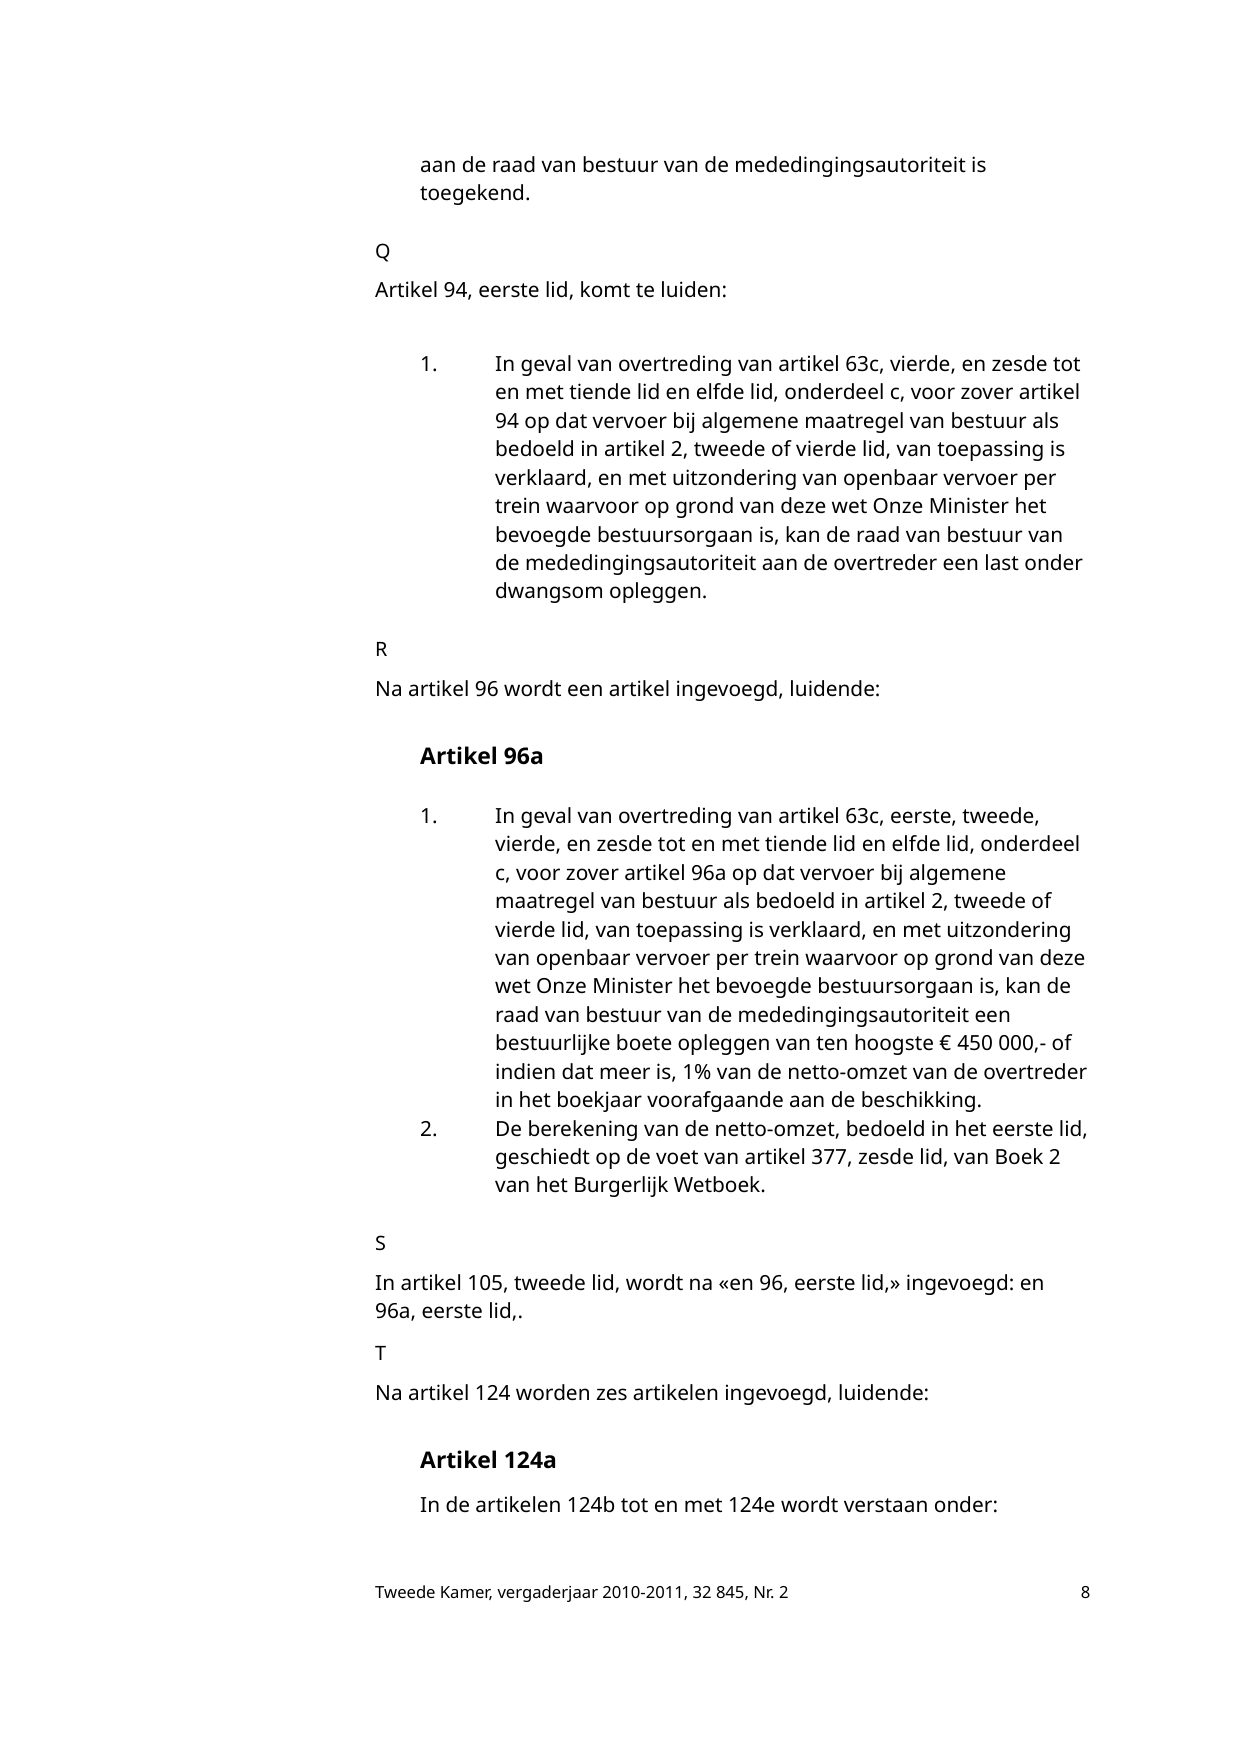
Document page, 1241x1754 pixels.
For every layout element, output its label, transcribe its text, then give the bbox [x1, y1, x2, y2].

text Q [375, 237, 1090, 264]
subtitle Artikel 124a [420, 1444, 1090, 1476]
text Na artikel 96 wordt een artikel ingevoegd, luidende: [375, 674, 1090, 702]
list In geval van overtreding van artikel 63c, eerste, tweede, vierde, en zesde tot en met tiende lid en elfde lid, onderdeel c, voor zover artikel 96a op dat vervoer bij algemene maatregel van bestuur als bedoeld in artikel 2, tweede of vierde lid, van toepassing is verklaard, en met uitzondering van openbaar vervoer per trein waarvoor op grond van deze wet Onze Minister het bevoegde bestuursorgaan is, kan de raad van bestuur van de mededingingsautoriteit een bestuurlijke boete opleggen van ten hoogste € 450 000,- of indien dat meer is, 1% van de netto-omzet van de overtreder in het boekjaar voorafgaande aan de beschikking. [420, 801, 1090, 1114]
text T [375, 1340, 1090, 1367]
subtitle Artikel 96a [420, 740, 1090, 771]
text Artikel 94, eerste lid, komt te luiden: [375, 276, 1090, 304]
text aan de raad van bestuur van de mededingingsautoriteit is toegekend. [420, 150, 1090, 207]
text In artikel 105, tweede lid, wordt na «en 96, eerste lid,» ingevoegd: en 96a, eerste lid,. [375, 1268, 1090, 1325]
text Na artikel 124 worden zes artikelen ingevoegd, luidende: [375, 1378, 1090, 1407]
text In de artikelen 124b tot en met 124e wordt verstaan onder: [420, 1491, 1090, 1519]
list In geval van overtreding van artikel 63c, vierde, en zesde tot en met tiende lid en elfde lid, onderdeel c, voor zover artikel 94 op dat vervoer bij algemene maatregel van bestuur als bedoeld in artikel 2, tweede of vierde lid, van toepassing is verklaard, en met uitzondering van openbaar vervoer per trein waarvoor op grond van deze wet Onze Minister het bevoegde bestuursorgaan is, kan de raad van bestuur van de mededingingsautoriteit aan de overtreder een last onder dwangsom opleggen. [420, 349, 1090, 605]
text R [375, 635, 1090, 662]
list De berekening van de netto-omzet, bedoeld in het eerste lid, geschiedt op de voet van artikel 377, zesde lid, van Boek 2 van het Burgerlijk Wetboek. [420, 1114, 1090, 1199]
text S [375, 1229, 1090, 1256]
